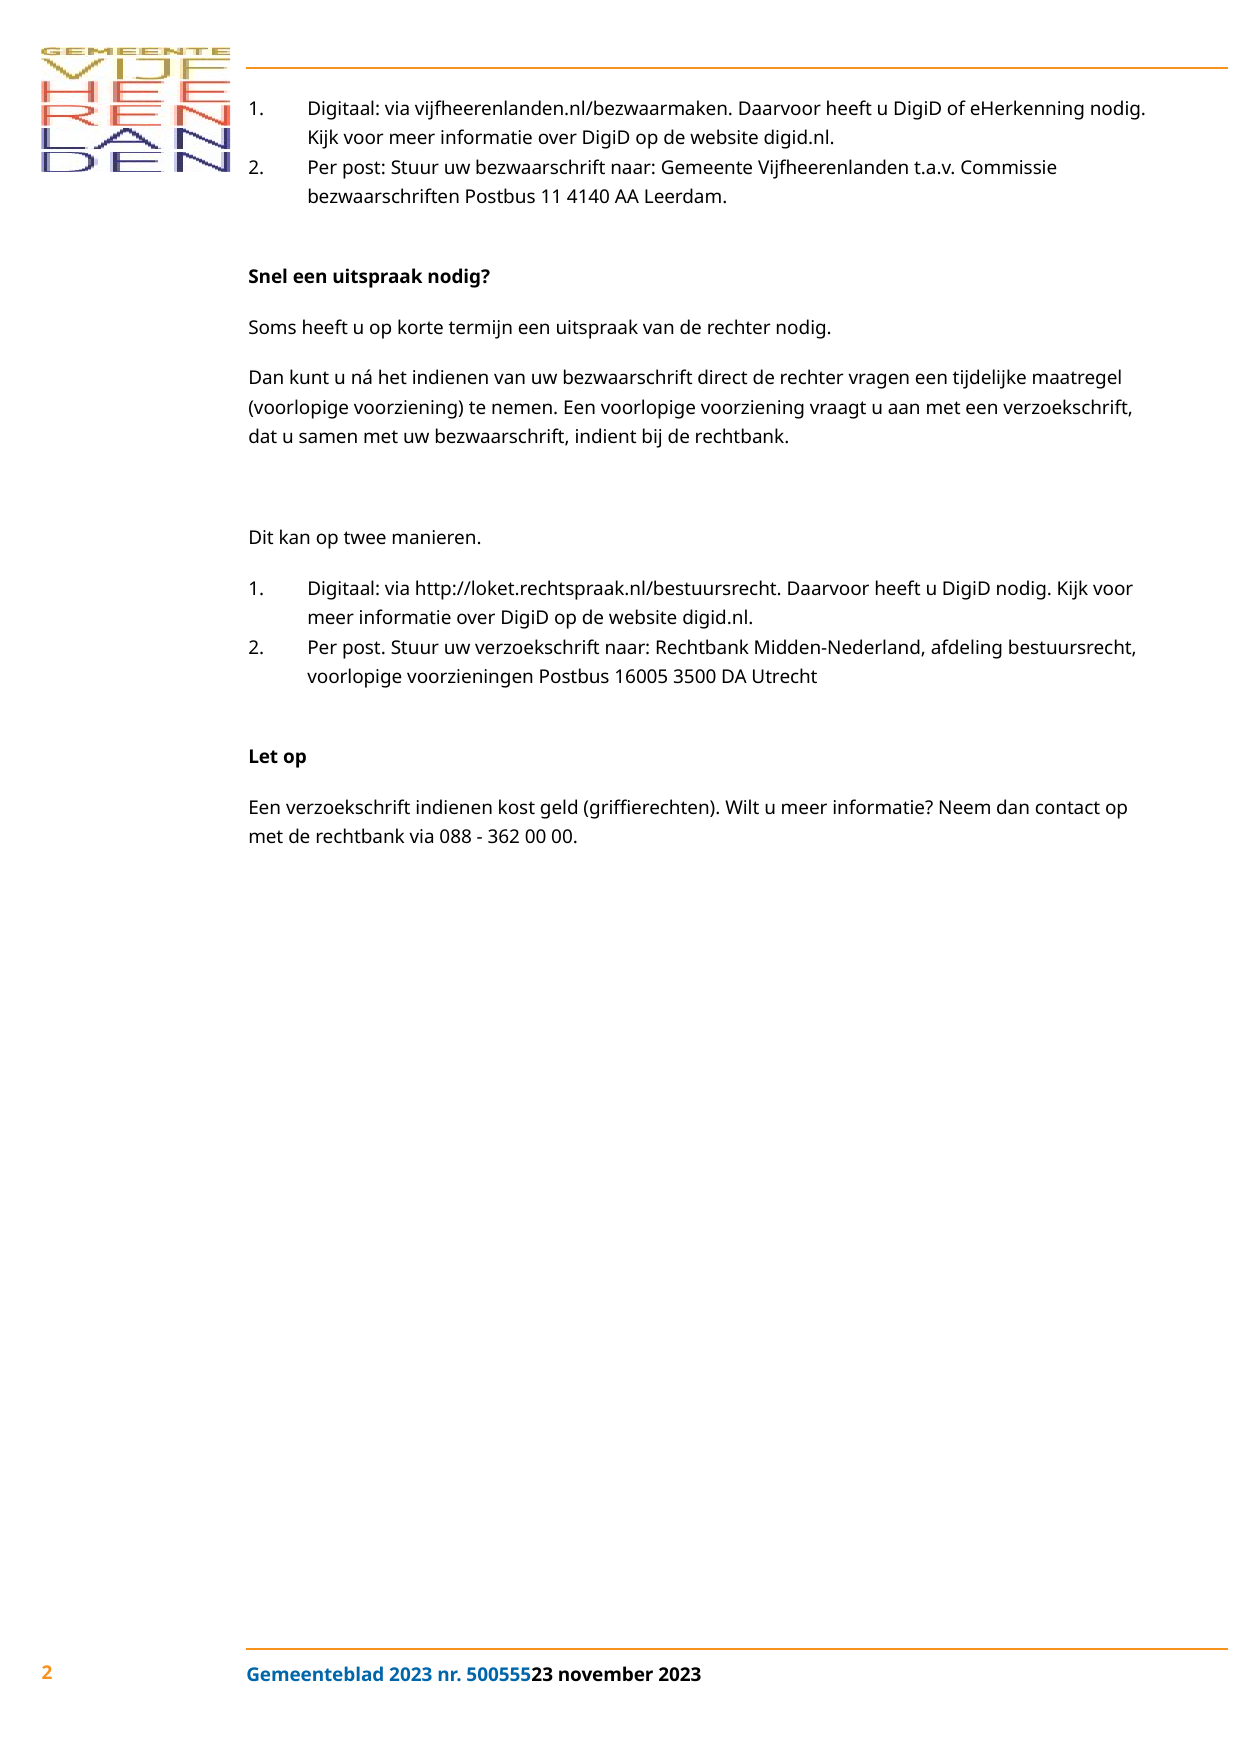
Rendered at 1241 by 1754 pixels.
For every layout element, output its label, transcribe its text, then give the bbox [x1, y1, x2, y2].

picture [41, 47, 231, 172]
text Soms heeft u op korte termijn een uitspraak van de rechter nodig. [248, 314, 1152, 340]
list Per post. Stuur uw verzoekschrift naar: Rechtbank Midden-Nederland, afdeling bestuursrecht, voorlopige voorzieningen Postbus 16005 3500 DA Utrecht [248, 634, 1152, 689]
list Digitaal: via vijfheerenlanden.nl/bezwaarmaken. Daarvoor heeft u DigiD of eHerkenning nodig. Kijk voor meer informatie over DigiD op de website digid.nl. [248, 95, 1152, 150]
text Een verzoekschrift indienen kost geld (griffierechten). Wilt u meer informatie? Neem dan contact op met de rechtbank via 088 - 362 00 00. [248, 794, 1152, 849]
list Per post: Stuur uw bezwaarschrift naar: Gemeente Vijfheerenlanden t.a.v. Commissie bezwaarschriften Postbus 11 4140 AA Leerdam. [248, 154, 1152, 209]
text Snel een uitspraak nodig? [248, 263, 1152, 289]
text Let op [248, 743, 1152, 769]
list Digitaal: via http://loket.rechtspraak.nl/bestuursrecht. Daarvoor heeft u DigiD nodig. Kijk voor meer informatie over DigiD op de website digid.nl. [248, 575, 1152, 630]
text Dit kan op twee manieren. [248, 524, 1152, 550]
text Dan kunt u ná het indienen van uw bezwaarschrift direct de rechter vragen een tijdelijke maatregel (voorlopige voorziening) te nemen. Een voorlopige voorziening vraagt u aan met een verzoekschrift, dat u samen met uw bezwaarschrift, indient bij de rechtbank. [248, 364, 1152, 449]
